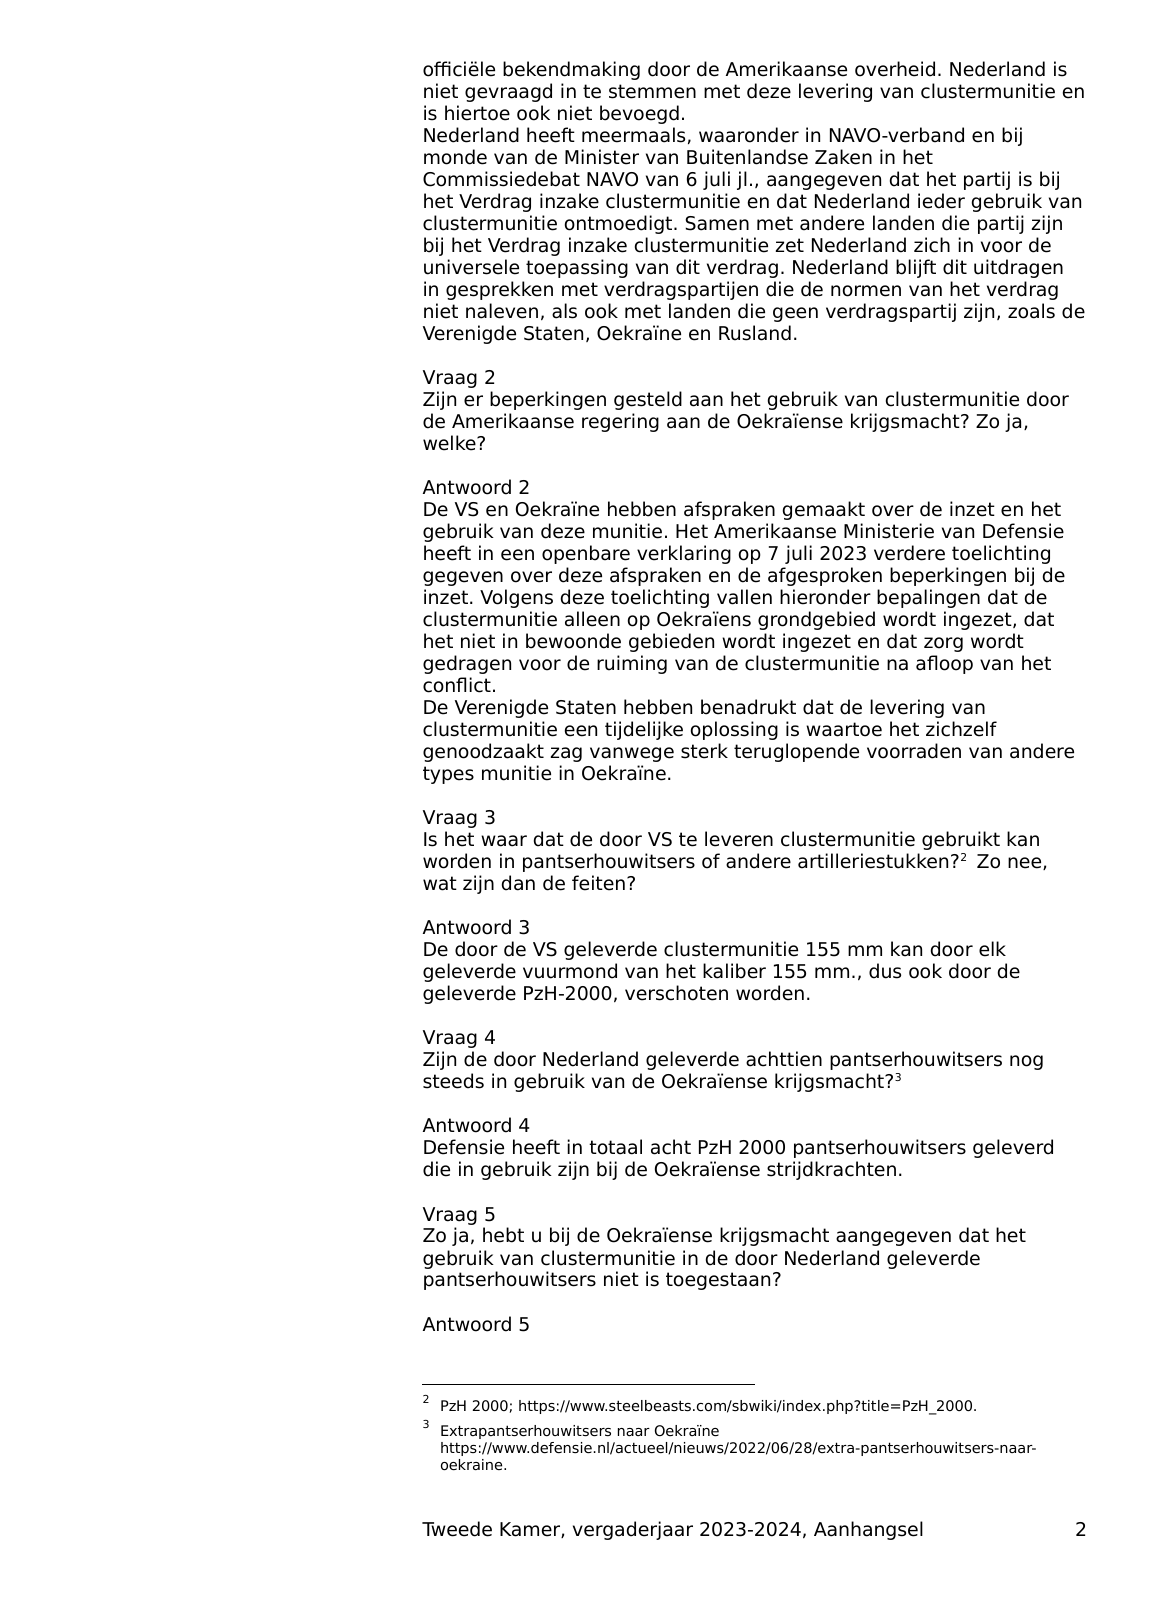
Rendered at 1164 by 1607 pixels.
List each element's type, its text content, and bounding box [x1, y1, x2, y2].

text Vraag 3 [422, 807, 1087, 829]
text officiële bekendmaking door de Amerikaanse overheid. Nederland is niet gevraagd in te stemmen met deze levering van clustermunitie en is hiertoe ook niet bevoegd. [422, 59, 1087, 125]
text Antwoord 2 [422, 477, 1087, 499]
text Nederland heeft meermaals, waaronder in NAVO-verband en bij monde van de Minister van Buitenlandse Zaken in het Commissiedebat NAVO van 6 juli jl., aangegeven dat het partij is bij het Verdrag inzake clustermunitie en dat Nederland ieder gebruik van clustermunitie ontmoedigt. Samen met andere landen die partij zijn bij het Verdrag inzake clustermunitie zet Nederland zich in voor de universele toepassing van dit verdrag. Nederland blijft dit uitdragen in gesprekken met verdragspartijen die de normen van het verdrag niet naleven, als ook met landen die geen verdragspartij zijn, zoals de Verenigde Staten, Oekraïne en Rusland. [422, 125, 1087, 345]
text De VS en Oekraïne hebben afspraken gemaakt over de inzet en het gebruik van deze munitie. Het Amerikaanse Ministerie van Defensie heeft in een openbare verklaring op 7 juli 2023 verdere toelichting gegeven over deze afspraken en de afgesproken beperkingen bij de inzet. Volgens deze toelichting vallen hieronder bepalingen dat de clustermunitie alleen op Oekraïens grondgebied wordt ingezet, dat het niet in bewoonde gebieden wordt ingezet en dat zorg wordt gedragen voor de ruiming van de clustermunitie na afloop van het conflict. [422, 499, 1087, 697]
text Is het waar dat de door VS te leveren clustermunitie gebruikt kan worden in pantserhouwitsers of andere artilleriestukken? Zo nee, wat zijn dan de feiten? [422, 829, 1087, 895]
text Antwoord 5 [422, 1313, 1087, 1336]
text PzH 2000; https://www.steelbeasts.com/sbwiki/index.php?title=PzH_2000. [422, 1393, 1087, 1416]
text De door de VS geleverde clustermunitie 155 mm kan door elk geleverde vuurmond van het kaliber 155 mm., dus ook door de geleverde PzH-2000, verschoten worden. [422, 939, 1087, 1005]
text Antwoord 3 [422, 917, 1087, 939]
text Vraag 2 [422, 367, 1087, 389]
text Extrapantserhouwitsers naar Oekraïne https://www.defensie.nl/actueel/nieuws/2022/06/28/extra-pantserhouwitsers-naar-oekraine. [422, 1418, 1087, 1474]
text Zijn er beperkingen gesteld aan het gebruik van clustermunitie door de Amerikaanse regering aan de Oekraïense krijgsmacht? Zo ja, welke? [422, 389, 1087, 455]
text Vraag 5 [422, 1203, 1087, 1225]
text Vraag 4 [422, 1027, 1087, 1049]
text Antwoord 4 [422, 1115, 1087, 1137]
text Defensie heeft in totaal acht PzH 2000 pantserhouwitsers geleverd die in gebruik zijn bij de Oekraïense strijdkrachten. [422, 1137, 1087, 1181]
text De Verenigde Staten hebben benadrukt dat de levering van clustermunitie een tijdelijke oplossing is waartoe het zichzelf genoodzaakt zag vanwege sterk teruglopende voorraden van andere types munitie in Oekraïne. [422, 697, 1087, 785]
text Zijn de door Nederland geleverde achttien pantserhouwitsers nog steeds in gebruik van de Oekraïense krijgsmacht? [422, 1049, 1087, 1093]
text Zo ja, hebt u bij de Oekraïense krijgsmacht aangegeven dat het gebruik van clustermunitie in de door Nederland geleverde pantserhouwitsers niet is toegestaan? [422, 1225, 1087, 1291]
